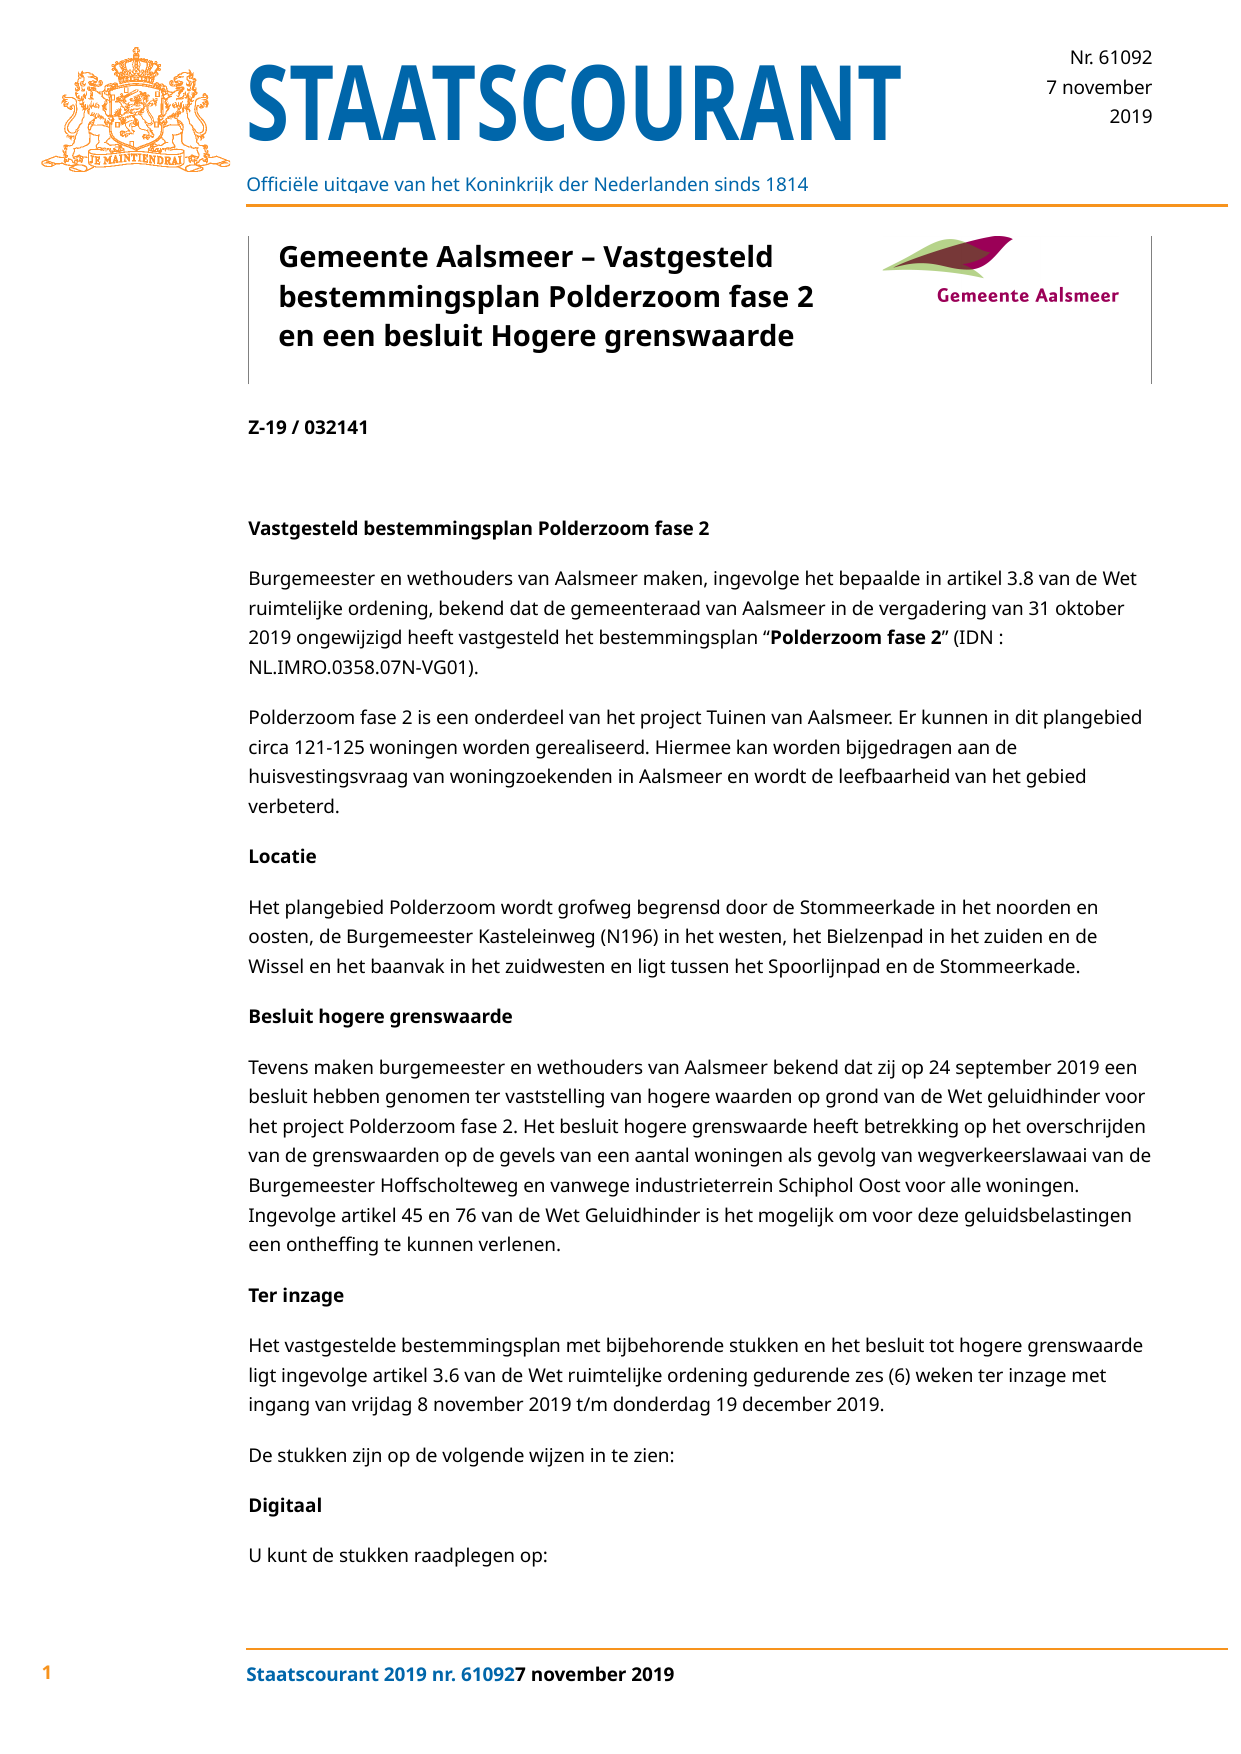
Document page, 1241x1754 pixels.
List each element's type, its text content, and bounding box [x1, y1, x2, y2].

text De stukken zijn op de volgende wijzen in te zien: [248, 1442, 1152, 1468]
text Ter inzage [248, 1282, 1152, 1308]
text Tevens maken burgemeester en wethouders van Aalsmeer bekend dat zij op 24 september 2019 een besluit hebben genomen ter vaststelling van hogere waarden op grond van de Wet geluidhinder voor het project Polderzoom fase 2. Het besluit hogere grenswaarde heeft betrekking op het overschrijden van de grenswaarden op de gevels van een aantal woningen als gevolg van wegverkeerslawaai van de Burgemeester Hoffscholteweg en vanwege industrieterrein Schiphol Oost voor alle woningen. Ingevolge artikel 45 en 76 van de Wet Geluidhinder is het mogelijk om voor deze geluidsbelastingen een ontheffing te kunnen verlenen. [248, 1054, 1152, 1257]
text U kunt de stukken raadplegen op: [248, 1543, 1152, 1568]
text Het vastgestelde bestemmingsplan met bijbehorende stukken en het besluit tot hogere grenswaarde ligt ingevolge artikel 3.6 van de Wet ruimtelijke ordening gedurende zes (6) weken ter inzage met ingang van vrijdag 8 november 2019 t/m donderdag 19 december 2019. [248, 1332, 1152, 1417]
text Polderzoom fase 2 is een onderdeel van het project Tuinen van Aalsmeer. Er kunnen in dit plangebied circa 121-125 woningen worden gerealiseerd. Hiermee kan worden bijgedragen aan de huisvestingsvraag van woningzoekenden in Aalsmeer en wordt de leefbaarheid van het gebied verbeterd. [248, 704, 1152, 819]
table_header [850, 236, 1151, 384]
picture [882, 236, 1119, 302]
picture [41, 47, 231, 172]
table_header Gemeente Aalsmeer – Vastgesteld bestemmingsplan Polderzoom fase 2 en een besluit Hogere grenswaarde [249, 236, 850, 384]
text Digitaal [248, 1492, 1152, 1518]
text Z-19 / 032141 [248, 414, 1152, 440]
text Besluit hogere grenswaarde [248, 1003, 1152, 1029]
text Locatie [248, 843, 1152, 869]
text Vastgesteld bestemmingsplan Polderzoom fase 2 [248, 515, 1152, 541]
text Burgemeester en wethouders van Aalsmeer maken, ingevolge het bepaalde in artikel 3.8 van de Wet ruimtelijke ordening, bekend dat de gemeenteraad van Aalsmeer in de vergadering van 31 oktober 2019 ongewijzigd heeft vastgesteld het bestemmingsplan “Polderzoom fase 2” (IDN : NL.IMRO.0358.07N-VG01). [248, 565, 1152, 680]
text Het plangebied Polderzoom wordt grofweg begrensd door de Stommeerkade in het noorden en oosten, de Burgemeester Kasteleinweg (N196) in het westen, het Bielzenpad in het zuiden en de Wissel en het baanvak in het zuidwesten en ligt tussen het Spoorlijnpad en de Stommeerkade. [248, 894, 1152, 979]
